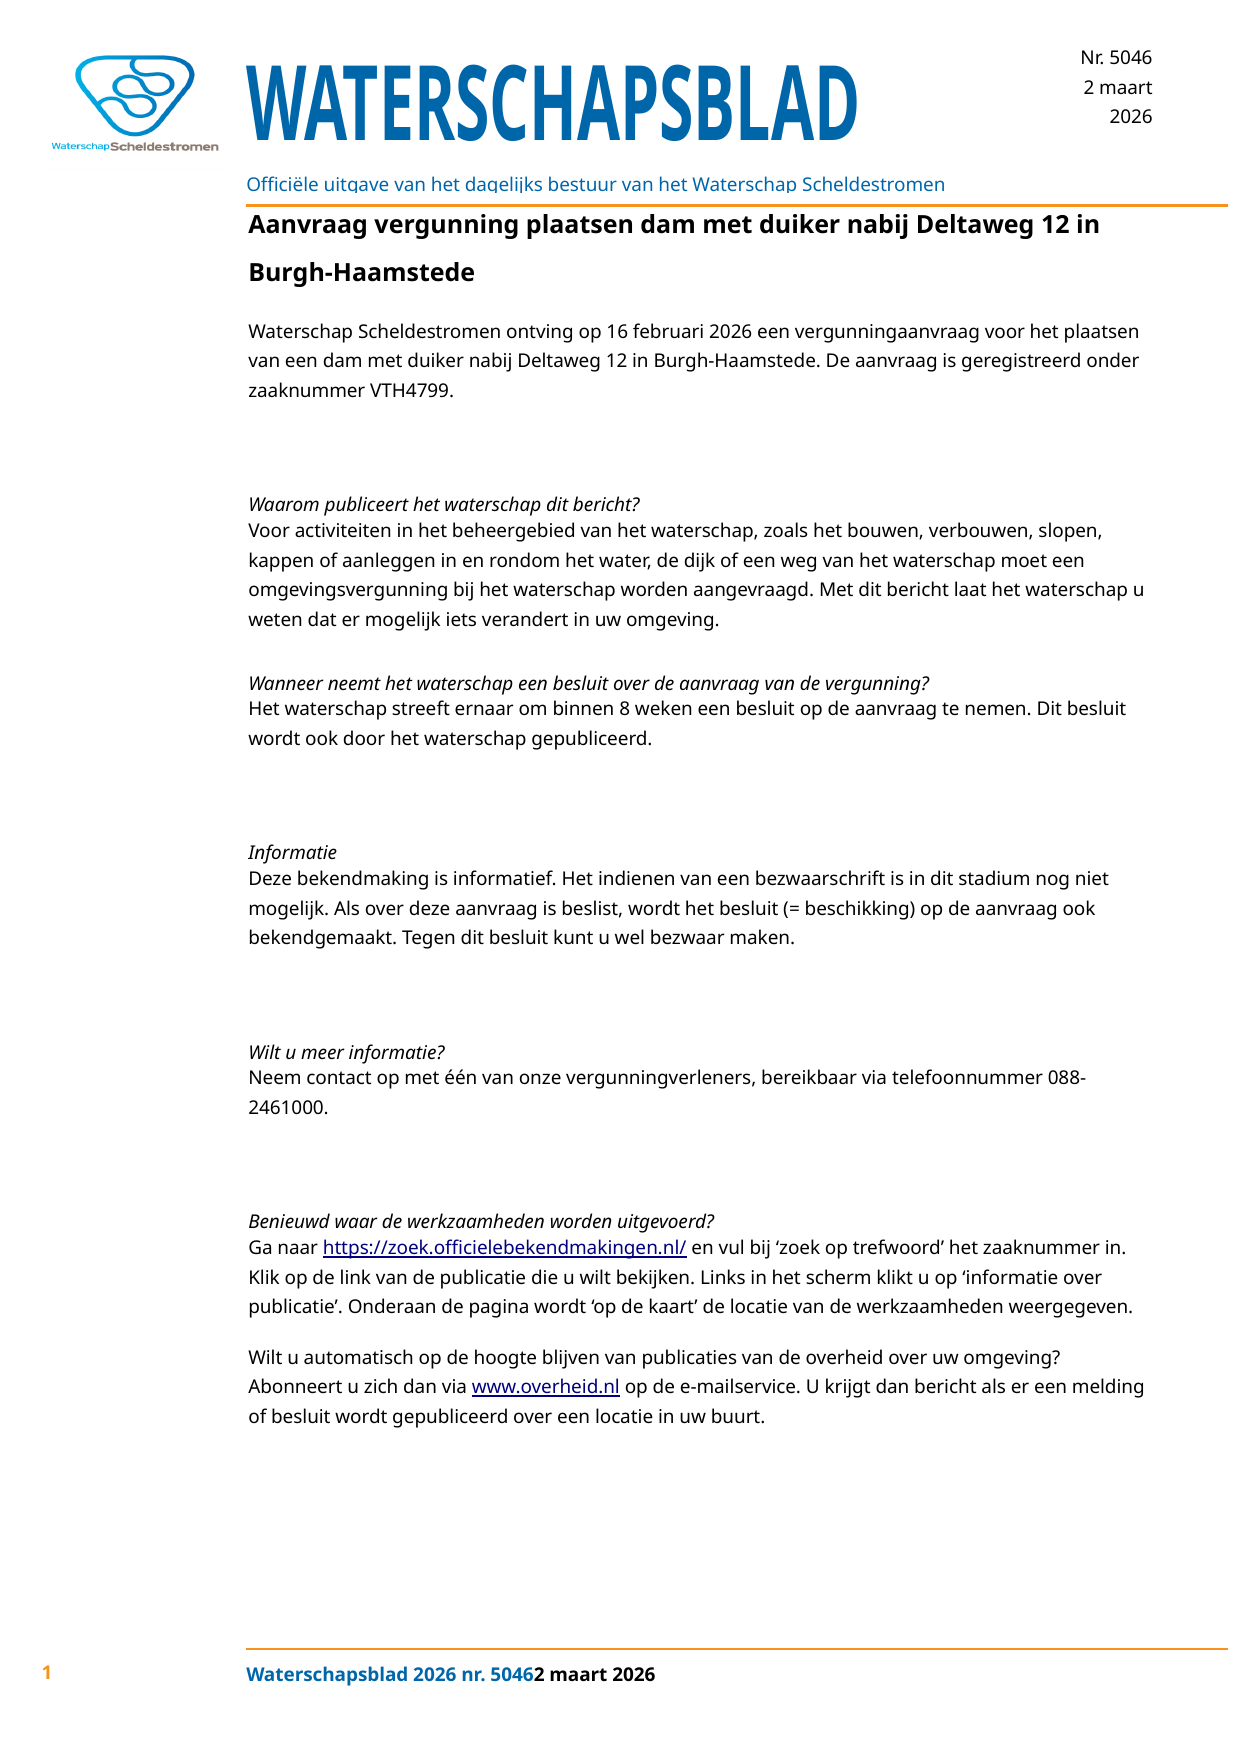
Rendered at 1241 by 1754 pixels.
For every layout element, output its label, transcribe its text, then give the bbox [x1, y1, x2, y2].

text Wanneer neemt het waterschap een besluit over de aanvraag van de vergunning? [248, 670, 1152, 696]
text Neem contact op met één van onze vergunningverleners, bereikbaar via telefoonnummer 088-2461000. [248, 1064, 1152, 1120]
text Informatie [248, 839, 1152, 865]
text Wilt u meer informatie? [248, 1039, 1152, 1064]
text Wilt u automatisch op de hoogte blijven van publicaties van de overheid over uw omgeving? Abonneert u zich dan via www.overheid.nl op de e-mailservice. U krijgt dan bericht als er een melding of besluit wordt gepubliceerd over een locatie in uw buurt. [248, 1344, 1152, 1429]
text Voor activiteiten in het beheergebied van het waterschap, zoals het bouwen, verbouwen, slopen, kappen of aanleggen in en rondom het water, de dijk of een weg van het waterschap moet een omgevingsvergunning bij het waterschap worden aangevraagd. Met dit bericht laat het waterschap u weten dat er mogelijk iets verandert in uw omgeving. [248, 517, 1152, 632]
text Waterschap Scheldestromen ontving op 16 februari 2026 een vergunningaanvraag voor het plaatsen van een dam met duiker nabij Deltaweg 12 in Burgh-Haamstede. De aanvraag is geregistreerd onder zaaknummer VTH4799. [248, 318, 1152, 403]
picture [41, 47, 231, 172]
text Benieuwd waar de werkzaamheden worden uitgevoerd? [248, 1208, 1152, 1234]
text Waarom publiceert het waterschap dit bericht? [248, 491, 1152, 517]
text Het waterschap streeft ernaar om binnen 8 weken een besluit op de aanvraag te nemen. Dit besluit wordt ook door het waterschap gepubliceerd. [248, 696, 1152, 751]
text Aanvraag vergunning plaatsen dam met duiker nabij Deltaweg 12 in Burgh-Haamstede [248, 207, 1152, 288]
text Deze bekendmaking is informatief. Het indienen van een bezwaarschrift is in dit stadium nog niet mogelijk. Als over deze aanvraag is beslist, wordt het besluit (= beschikking) op de aanvraag ook bekendgemaakt. Tegen dit besluit kunt u wel bezwaar maken. [248, 865, 1152, 950]
text Ga naar https://zoek.officielebekendmakingen.nl/ en vul bij ‘zoek op trefwoord’ het zaaknummer in. Klik op de link van de publicatie die u wilt bekijken. Links in het scherm klikt u op ‘informatie over publicatie’. Onderaan de pagina wordt ‘op de kaart’ de locatie van de werkzaamheden weergegeven. [248, 1234, 1152, 1319]
